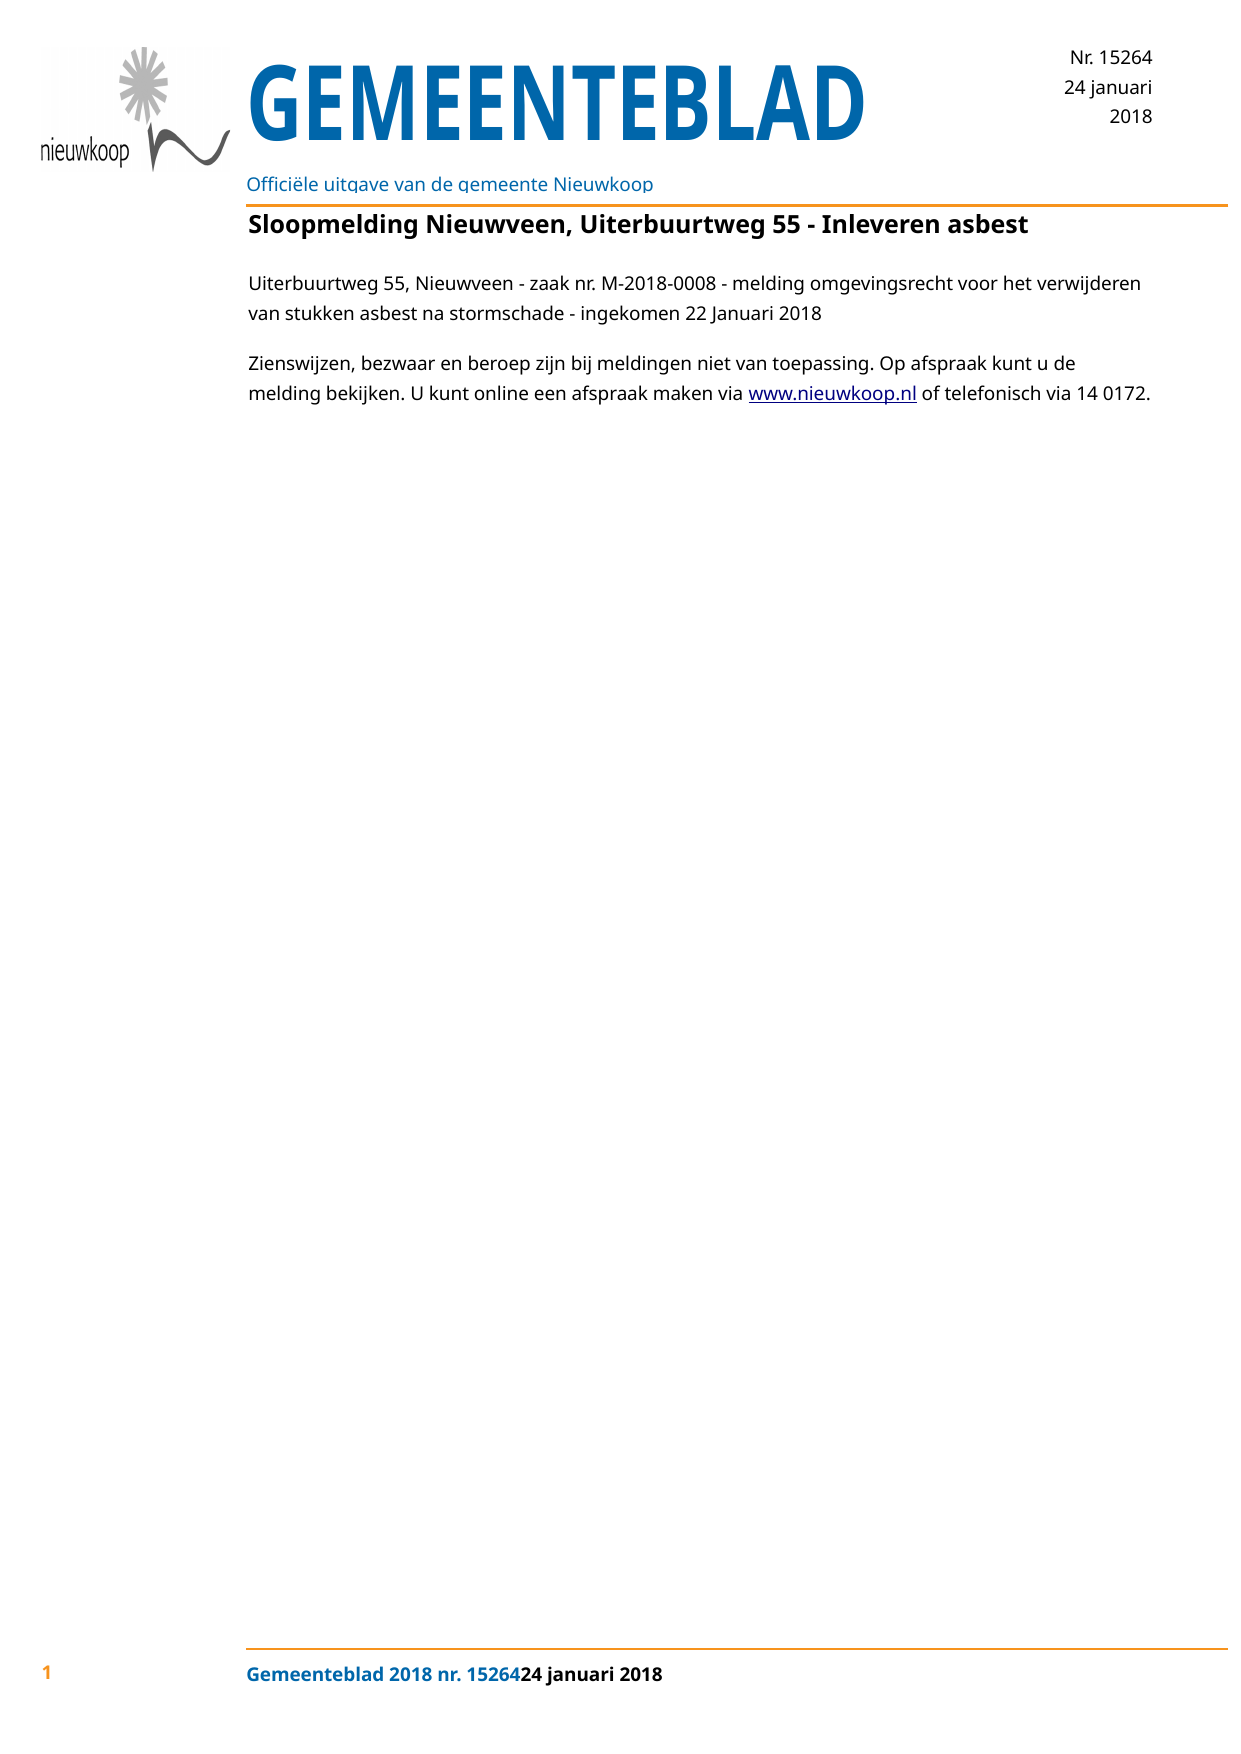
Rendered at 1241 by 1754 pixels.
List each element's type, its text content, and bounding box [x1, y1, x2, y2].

text Zienswijzen, bezwaar en beroep zijn bij meldingen niet van toepassing. Op afspraak kunt u de melding bekijken. U kunt online een afspraak maken via www.nieuwkoop.nl of telefonisch via 14 0172. [248, 350, 1152, 406]
picture [41, 47, 231, 172]
text Uiterbuurtweg 55, Nieuwveen - zaak nr. M-2018-0008 - melding omgevingsrecht voor het verwijderen van stukken asbest na stormschade - ingekomen 22 Januari 2018 [248, 270, 1152, 326]
text Sloopmelding Nieuwveen, Uiterbuurtweg 55 - Inleveren asbest [248, 207, 1152, 241]
